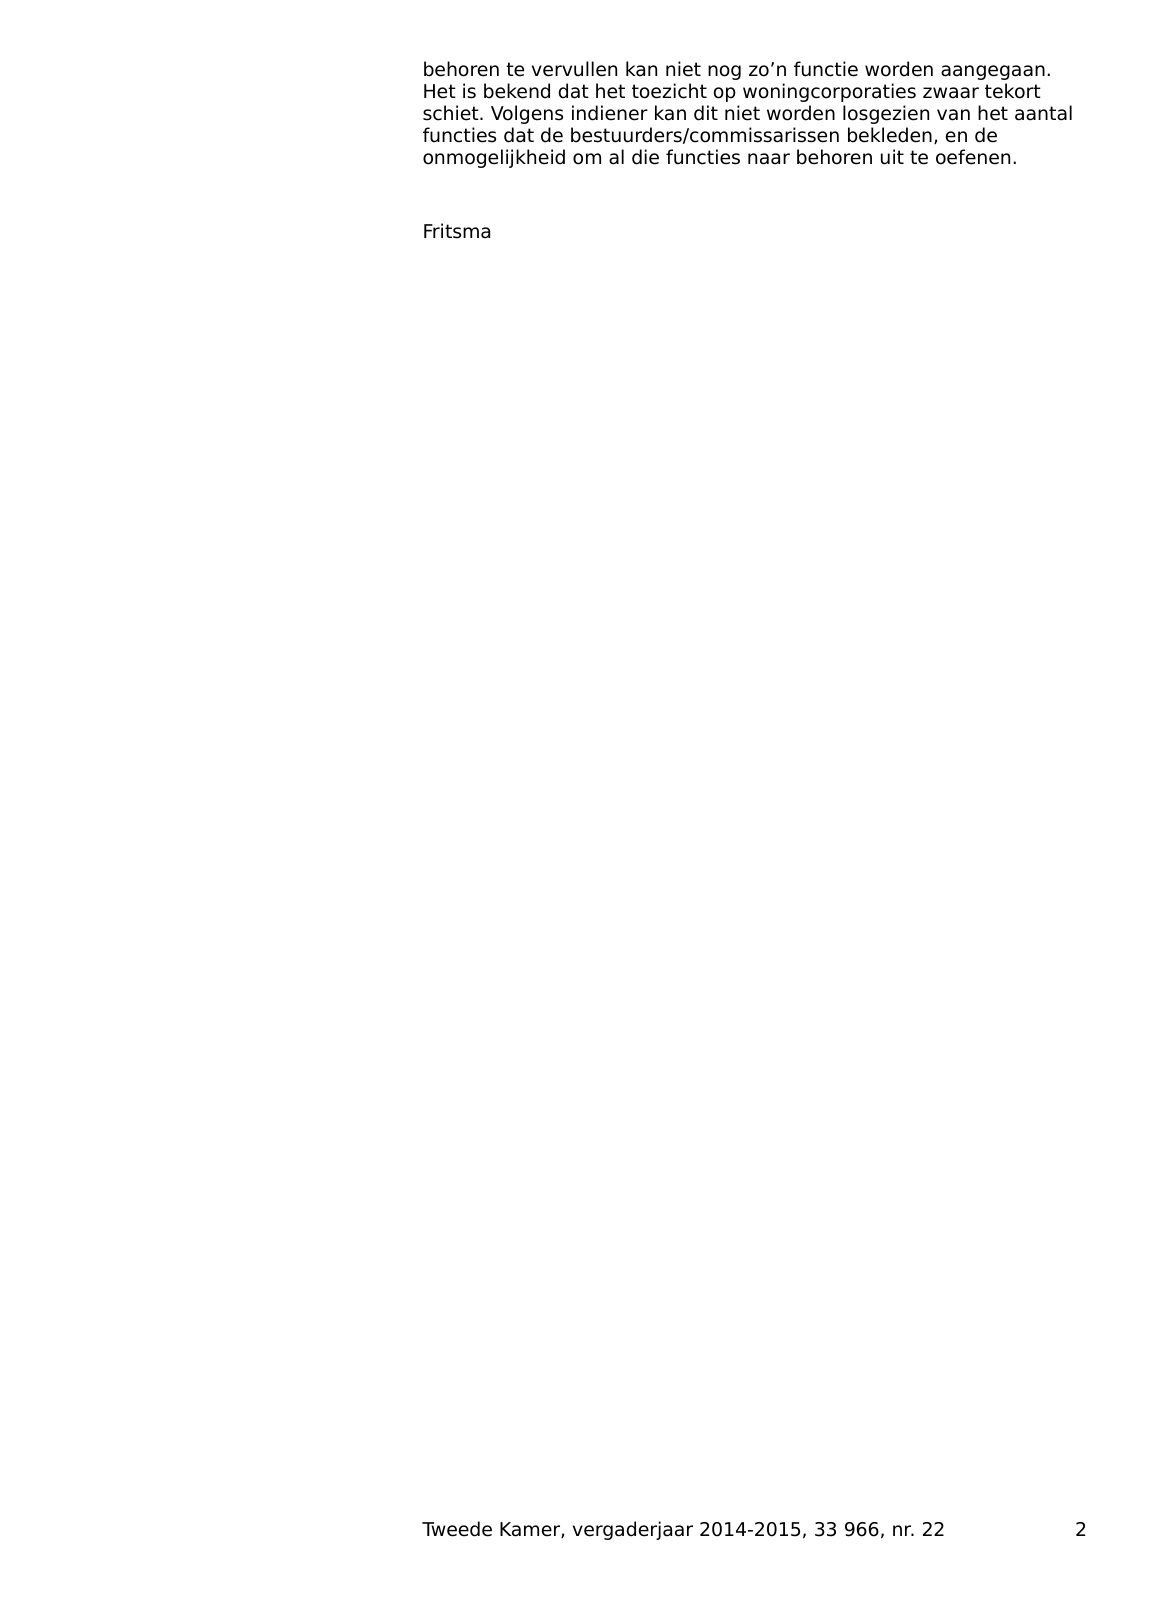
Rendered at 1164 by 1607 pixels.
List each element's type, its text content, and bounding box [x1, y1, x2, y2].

text Fritsma [422, 199, 1087, 243]
text behoren te vervullen kan niet nog zo’n functie worden aangegaan. Het is bekend dat het toezicht op woningcorporaties zwaar tekort schiet. Volgens indiener kan dit niet worden losgezien van het aantal functies dat de bestuurders/commissarissen bekleden, en de onmogelijkheid om al die functies naar behoren uit te oefenen. [422, 59, 1087, 169]
